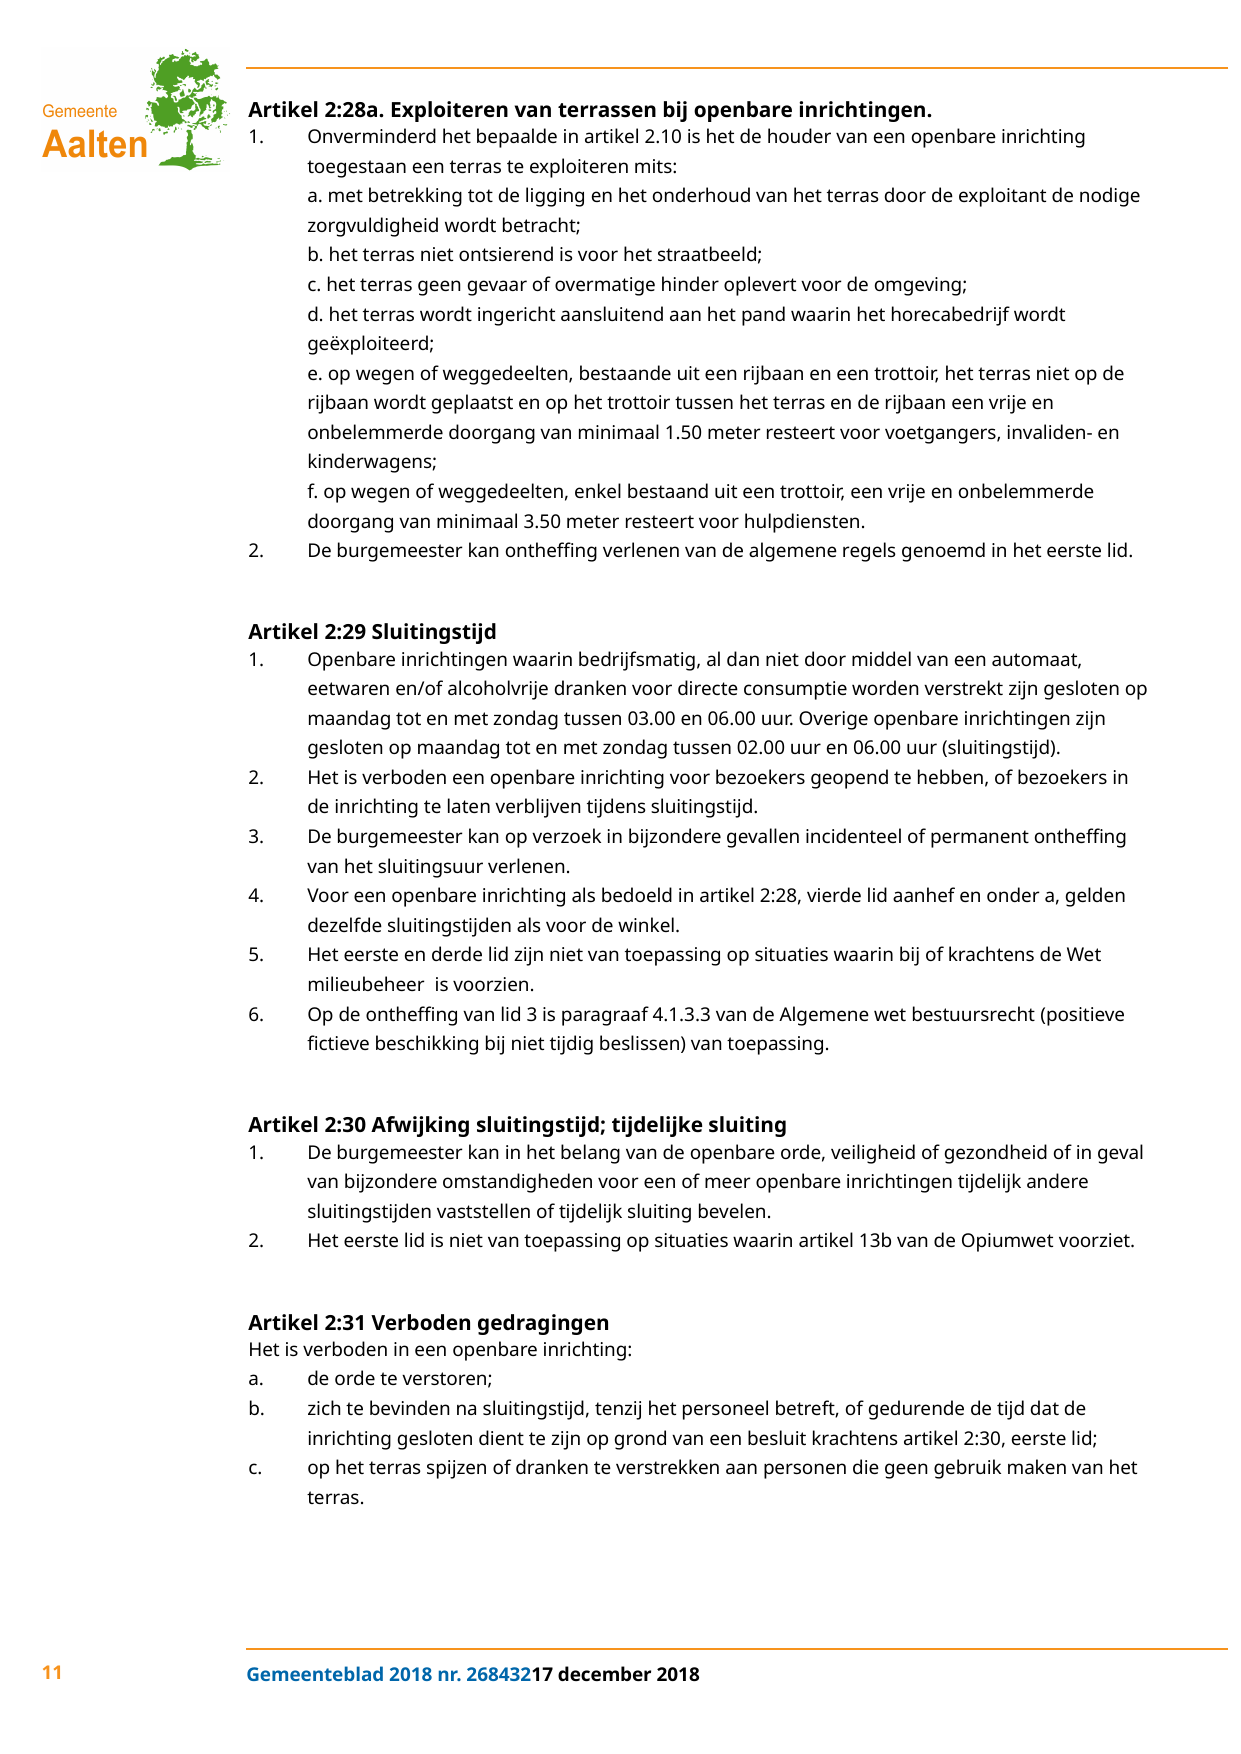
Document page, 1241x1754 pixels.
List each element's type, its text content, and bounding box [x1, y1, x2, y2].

list Het eerste en derde lid zijn niet van toepassing op situaties waarin bij of krachtens de Wet milieubeheer is voorzien. [248, 942, 1152, 997]
text Artikel 2:28a. Exploiteren van terrassen bij openbare inrichtingen. [248, 95, 1152, 123]
list zich te bevinden na sluitingstijd, tenzij het personeel betreft, of gedurende de tijd dat de inrichting gesloten dient te zijn op grond van een besluit krachtens artikel 2:30, eerste lid; [248, 1395, 1152, 1451]
list De burgemeester kan in het belang van de openbare orde, veiligheid of gezondheid of in geval van bijzondere omstandigheden voor een of meer openbare inrichtingen tijdelijk andere sluitingstijden vaststellen of tijdelijk sluiting bevelen. [248, 1139, 1152, 1224]
list op het terras spijzen of dranken te verstrekken aan personen die geen gebruik maken van het terras. [248, 1454, 1152, 1510]
list Het eerste lid is niet van toepassing op situaties waarin artikel 13b van de Opiumwet voorziet. [248, 1228, 1152, 1253]
text Artikel 2:30 Afwijking sluitingstijd; tijdelijke sluiting [248, 1110, 1152, 1139]
list Het is verboden een openbare inrichting voor bezoekers geopend te hebben, of bezoekers in de inrichting te laten verblijven tijdens sluitingstijd. [248, 764, 1152, 819]
list e. op wegen of weggedeelten, bestaande uit een rijbaan en een trottoir, het terras niet op de rijbaan wordt geplaatst en op het trottoir tussen het terras en de rijbaan een vrije en onbelemmerde doorgang van minimaal 1.50 meter resteert voor voetgangers, invaliden- en kinderwagens; [248, 360, 1152, 474]
list Onverminderd het bepaalde in artikel 2.10 is het de houder van een openbare inrichting toegestaan een terras te exploiteren mits: [248, 123, 1152, 178]
text Artikel 2:29 Sluitingstijd [248, 617, 1152, 646]
list de orde te verstoren; [248, 1366, 1152, 1391]
list Op de ontheffing van lid 3 is paragraaf 4.1.3.3 van de Algemene wet bestuursrecht (positieve fictieve beschikking bij niet tijdig beslissen) van toepassing. [248, 1001, 1152, 1056]
list De burgemeester kan op verzoek in bijzondere gevallen incidenteel of permanent ontheffing van het sluitingsuur verlenen. [248, 823, 1152, 879]
list f. op wegen of weggedeelten, enkel bestaand uit een trottoir, een vrije en onbelemmerde doorgang van minimaal 3.50 meter resteert voor hulpdiensten. [248, 478, 1152, 533]
list Openbare inrichtingen waarin bedrijfsmatig, al dan niet door middel van een automaat, eetwaren en/of alcoholvrije dranken voor directe consumptie worden verstrekt zijn gesloten op maandag tot en met zondag tussen 03.00 en 06.00 uur. Overige openbare inrichtingen zijn gesloten op maandag tot en met zondag tussen 02.00 uur en 06.00 uur (sluitingstijd). [248, 646, 1152, 760]
list De burgemeester kan ontheffing verlenen van de algemene regels genoemd in het eerste lid. [248, 537, 1152, 563]
list c. het terras geen gevaar of overmatige hinder oplevert voor de omgeving; [248, 271, 1152, 297]
list Voor een openbare inrichting als bedoeld in artikel 2:28, vierde lid aanhef en onder a, gelden dezelfde sluitingstijden als voor de winkel. [248, 882, 1152, 938]
picture [41, 47, 231, 172]
text Artikel 2:31 Verboden gedragingen [248, 1308, 1152, 1336]
list b. het terras niet ontsierend is voor het straatbeeld; [248, 242, 1152, 267]
list a. met betrekking tot de ligging en het onderhoud van het terras door de exploitant de nodige zorgvuldigheid wordt betracht; [248, 182, 1152, 238]
list d. het terras wordt ingericht aansluitend aan het pand waarin het horecabedrijf wordt geëxploiteerd; [248, 301, 1152, 356]
text Het is verboden in een openbare inrichting: [248, 1336, 1152, 1362]
